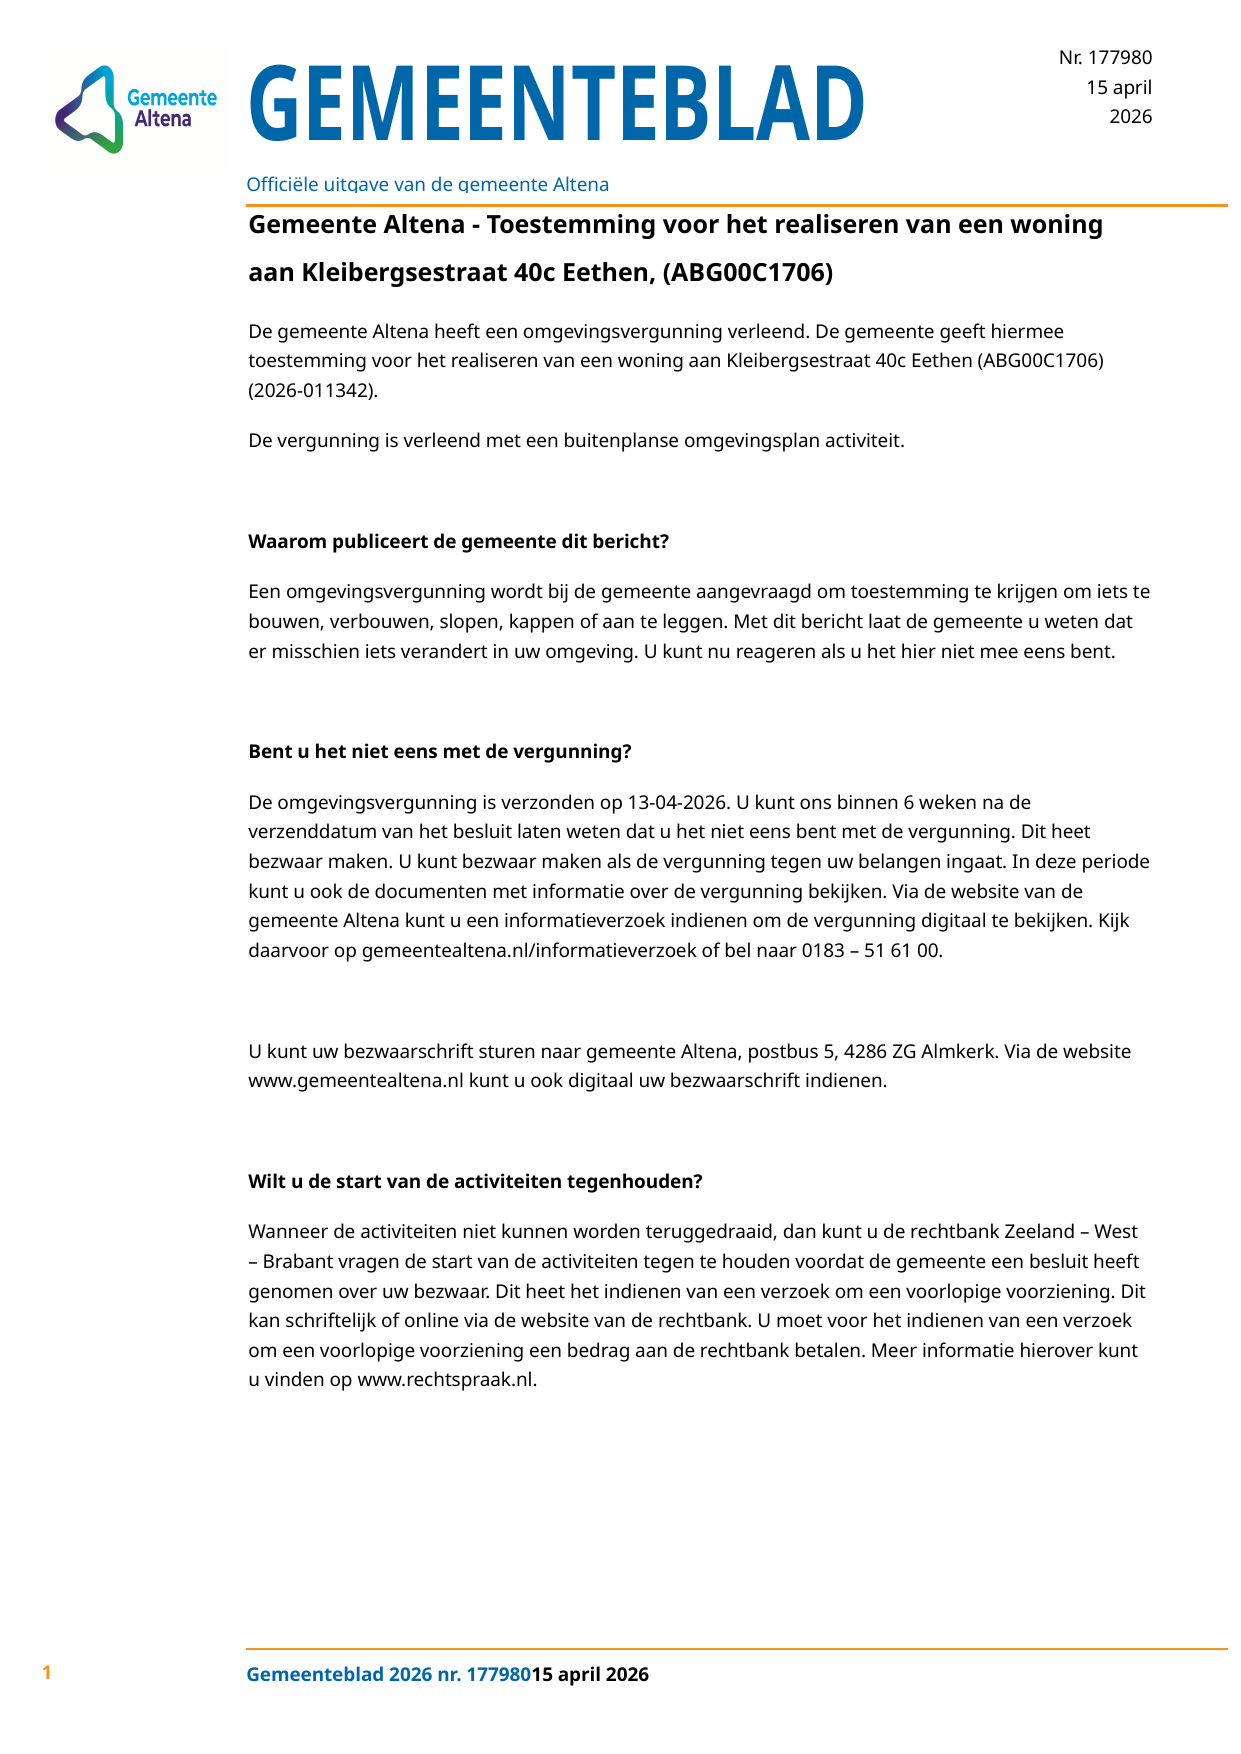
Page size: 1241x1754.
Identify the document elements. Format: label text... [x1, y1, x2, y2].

picture [41, 47, 231, 172]
text Waarom publiceert de gemeente dit bericht? [248, 528, 1152, 554]
text Een omgevingsvergunning wordt bij de gemeente aangevraagd om toestemming te krijgen om iets te bouwen, verbouwen, slopen, kappen of aan te leggen. Met dit bericht laat de gemeente u weten dat er misschien iets verandert in uw omgeving. U kunt nu reageren als u het hier niet mee eens bent. [248, 579, 1152, 664]
text Bent u het niet eens met de vergunning? [248, 739, 1152, 764]
text U kunt uw bezwaarschrift sturen naar gemeente Altena, postbus 5, 4286 ZG Almkerk. Via de website www.gemeentealtena.nl kunt u ook digitaal uw bezwaarschrift indienen. [248, 1038, 1152, 1093]
text Wanneer de activiteiten niet kunnen worden teruggedraaid, dan kunt u de rechtbank Zeeland – West – Brabant vragen de start van de activiteiten tegen te houden voordat de gemeente een besluit heeft genomen over uw bezwaar. Dit heet het indienen van een verzoek om een voorlopige voorziening. Dit kan schriftelijk of online via de website van de rechtbank. U moet voor het indienen van een verzoek om een voorlopige voorziening een bedrag aan de rechtbank betalen. Meer informatie hierover kunt u vinden op www.rechtspraak.nl. [248, 1219, 1152, 1392]
text De gemeente Altena heeft een omgevingsvergunning verleend. De gemeente geeft hiermee toestemming voor het realiseren van een woning aan Kleibergsestraat 40c Eethen (ABG00C1706) (2026-011342). [248, 318, 1152, 403]
text De vergunning is verleend met een buitenplanse omgevingsplan activiteit. [248, 427, 1152, 453]
text Gemeente Altena - Toestemming voor het realiseren van een woning aan Kleibergsestraat 40c Eethen, (ABG00C1706) [248, 207, 1152, 288]
text De omgevingsvergunning is verzonden op 13-04-2026. U kunt ons binnen 6 weken na de verzenddatum van het besluit laten weten dat u het niet eens bent met de vergunning. Dit heet bezwaar maken. U kunt bezwaar maken als de vergunning tegen uw belangen ingaat. In deze periode kunt u ook de documenten met informatie over de vergunning bekijken. Via de website van de gemeente Altena kunt u een informatieverzoek indienen om de vergunning digitaal te bekijken. Kijk daarvoor op gemeentealtena.nl/informatieverzoek of bel naar 0183 – 51 61 00. [248, 789, 1152, 963]
text Wilt u de start van de activiteiten tegenhouden? [248, 1168, 1152, 1194]
